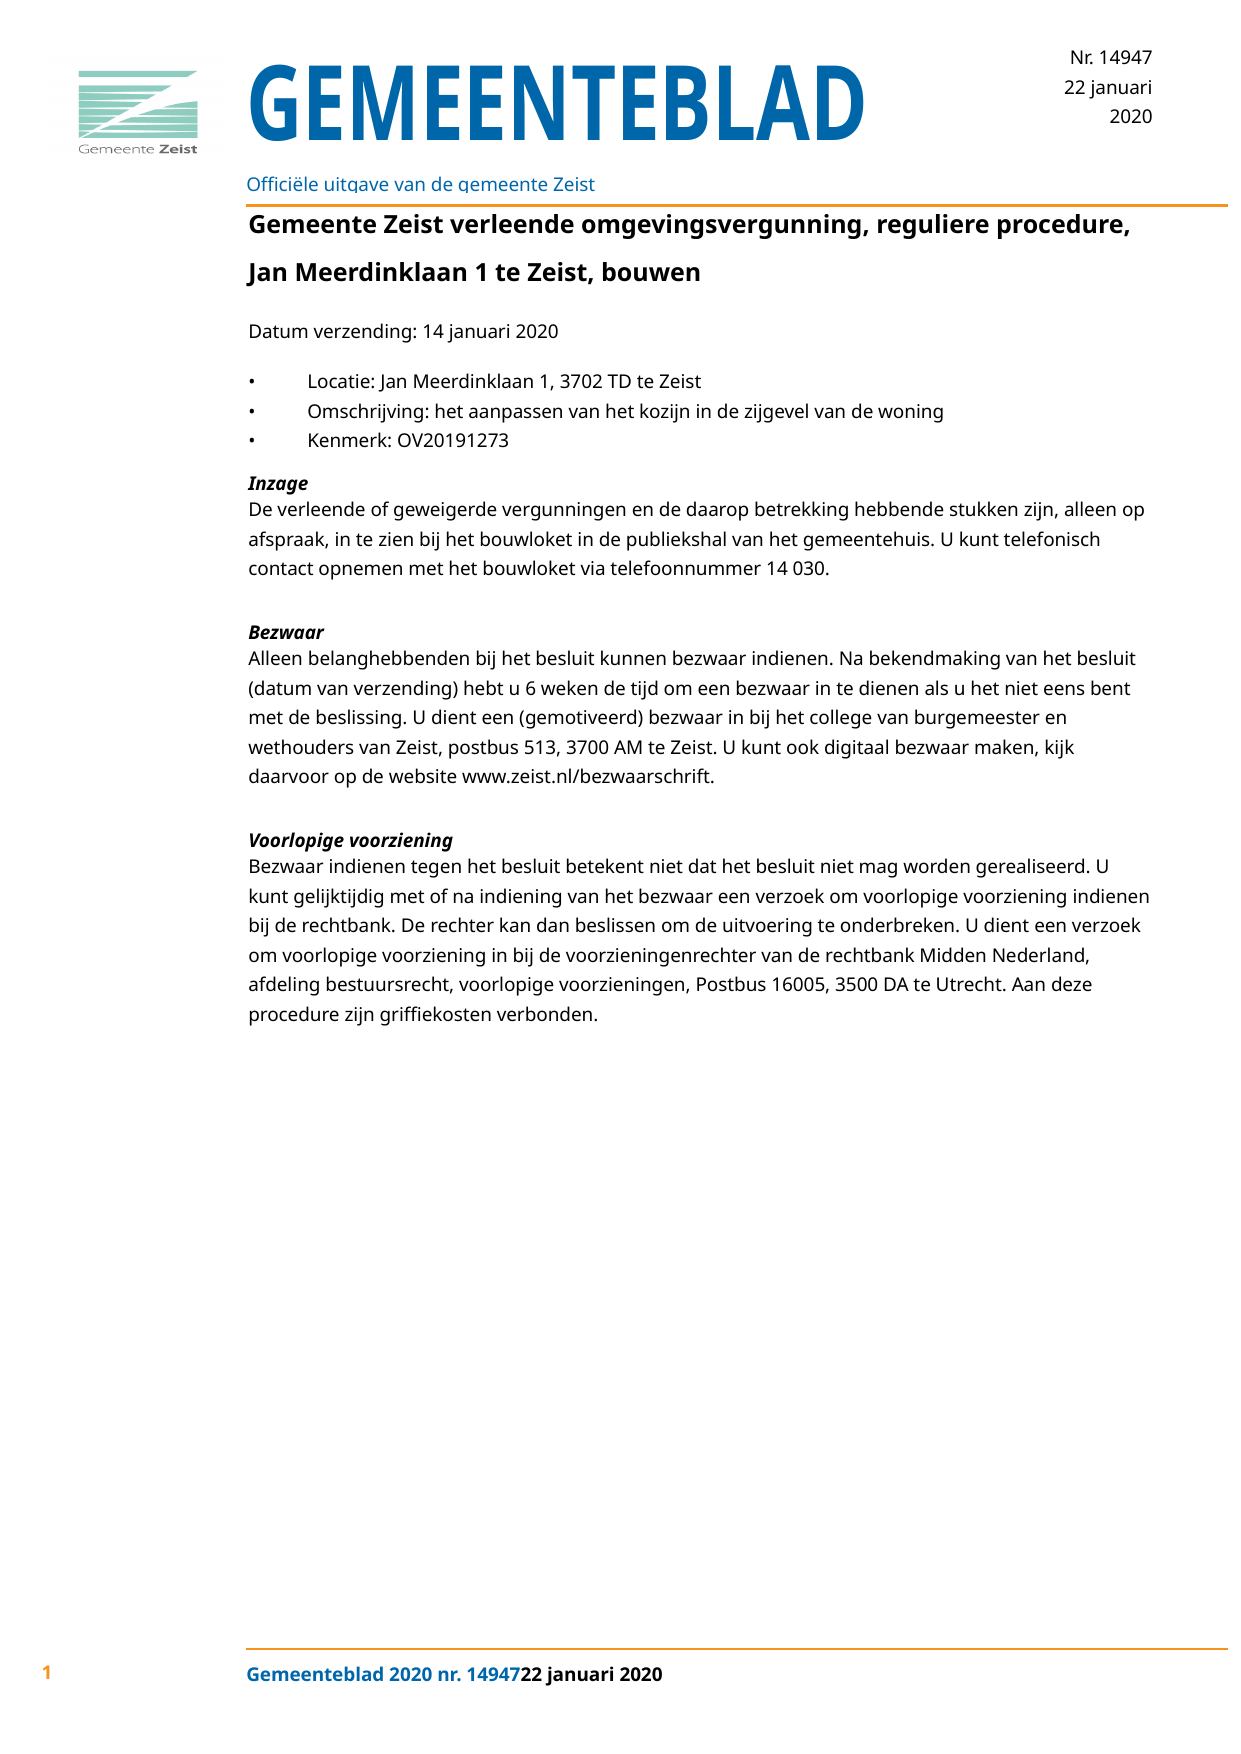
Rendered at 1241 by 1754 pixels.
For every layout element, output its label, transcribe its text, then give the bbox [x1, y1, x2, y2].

list Omschrijving: het aanpassen van het kozijn in de zijgevel van de woning [248, 398, 1152, 424]
text Datum verzending: 14 januari 2020 [248, 318, 1152, 344]
list Locatie: Jan Meerdinklaan 1, 3702 TD te Zeist [248, 368, 1152, 394]
text Gemeente Zeist verleende omgevingsvergunning, reguliere procedure, Jan Meerdinklaan 1 te Zeist, bouwen [248, 207, 1152, 288]
text De verleende of geweigerde vergunningen en de daarop betrekking hebbende stukken zijn, alleen op afspraak, in te zien bij het bouwloket in de publiekshal van het gemeentehuis. U kunt telefonisch contact opnemen met het bouwloket via telefoonnummer 14 030. [248, 496, 1152, 581]
list Kenmerk: OV20191273 [248, 427, 1152, 453]
text Voorlopige voorziening [248, 827, 1152, 853]
text Bezwaar [248, 619, 1152, 645]
picture [41, 47, 231, 172]
text Alleen belanghebbenden bij het besluit kunnen bezwaar indienen. Na bekendmaking van het besluit (datum van verzending) hebt u 6 weken de tijd om een bezwaar in te dienen als u het niet eens bent met de beslissing. U dient een (gemotiveerd) bezwaar in bij het college van burgemeester en wethouders van Zeist, postbus 513, 3700 AM te Zeist. U kunt ook digitaal bezwaar maken, kijk daarvoor op de website www.zeist.nl/bezwaarschrift. [248, 645, 1152, 789]
text Bezwaar indienen tegen het besluit betekent niet dat het besluit niet mag worden gerealiseerd. U kunt gelijktijdig met of na indiening van het bezwaar een verzoek om voorlopige voorziening indienen bij de rechtbank. De rechter kan dan beslissen om de uitvoering te onderbreken. U dient een verzoek om voorlopige voorziening in bij de voorzieningenrechter van de rechtbank Midden Nederland, afdeling bestuursrecht, voorlopige voorzieningen, Postbus 16005, 3500 DA te Utrecht. Aan deze procedure zijn griffiekosten verbonden. [248, 853, 1152, 1027]
text Inzage [248, 471, 1152, 496]
